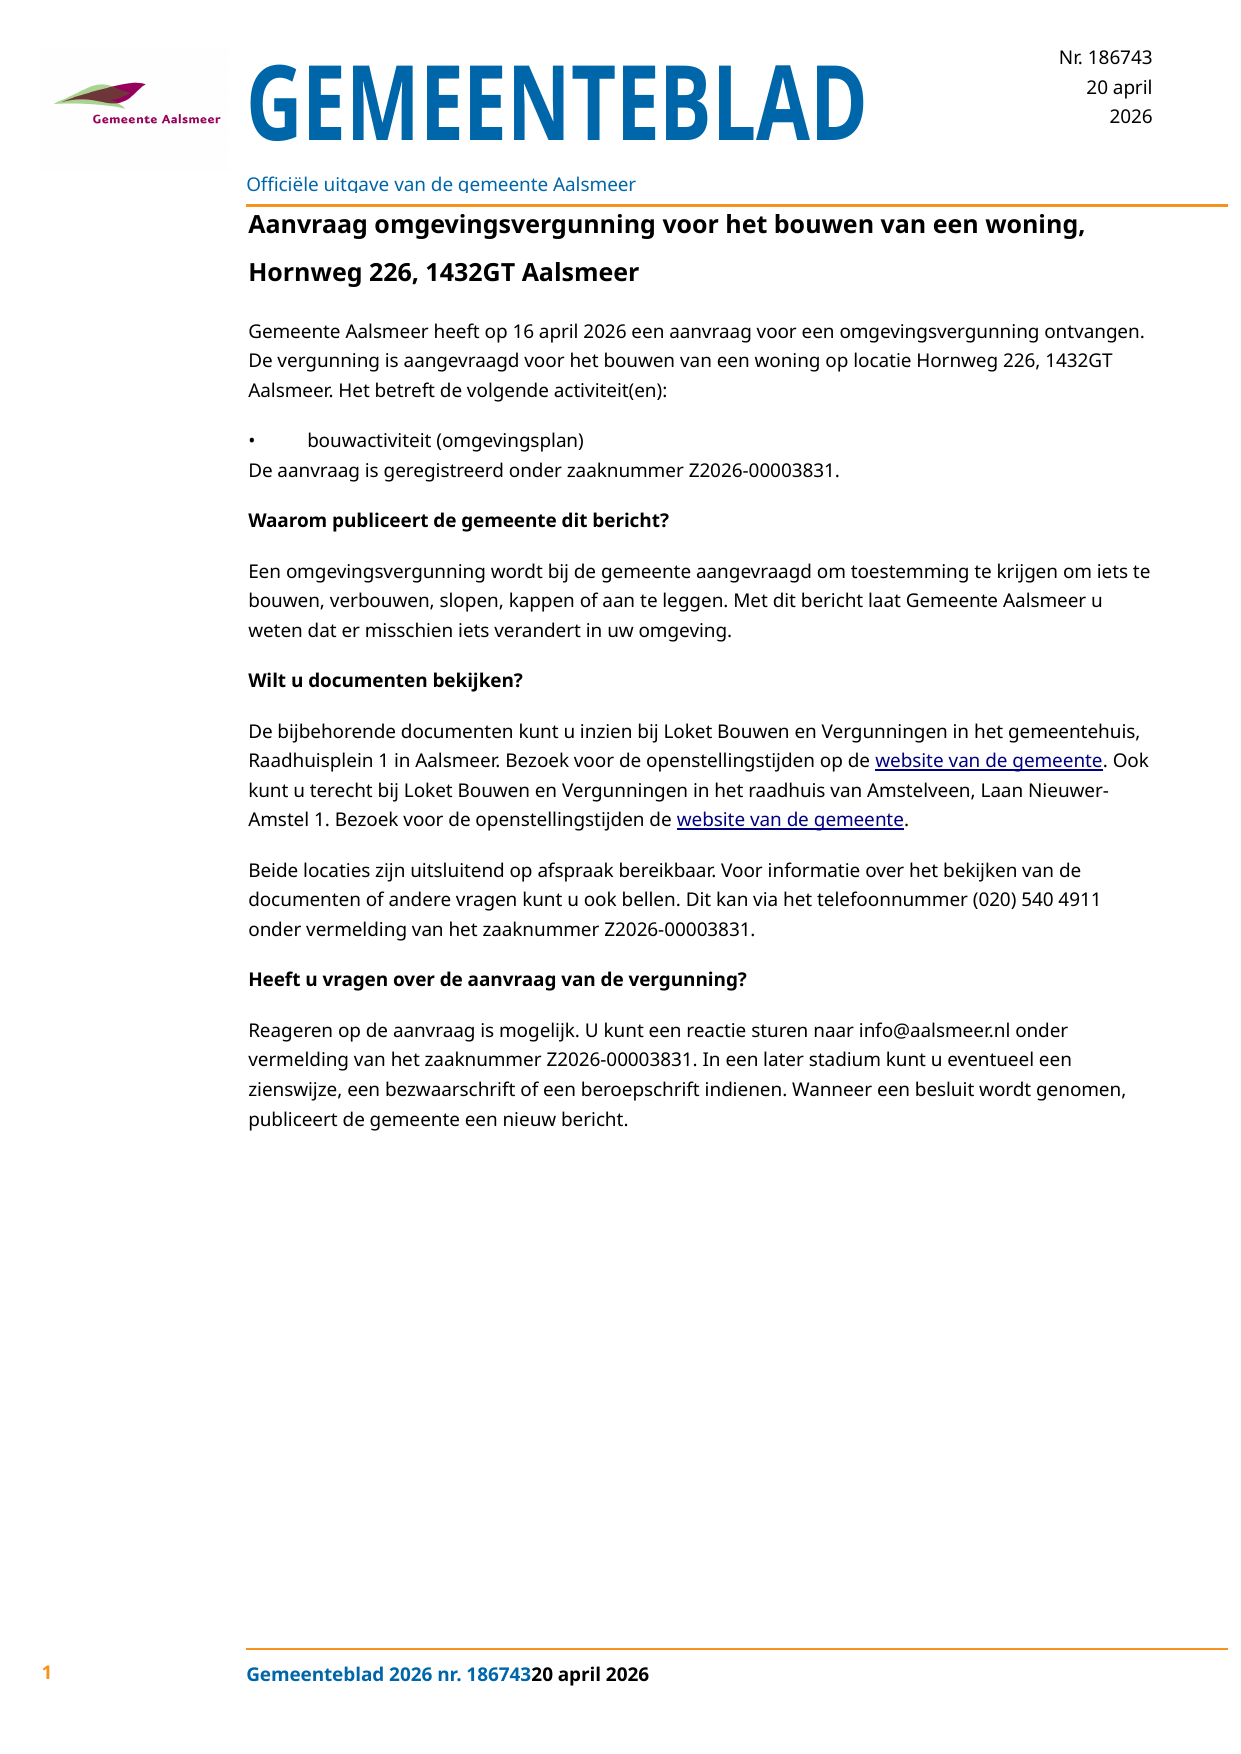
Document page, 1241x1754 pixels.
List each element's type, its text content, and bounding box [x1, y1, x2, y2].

text De bijbehorende documenten kunt u inzien bij Loket Bouwen en Vergunningen in het gemeentehuis, Raadhuisplein 1 in Aalsmeer. Bezoek voor de openstellingstijden op de website van de gemeente. Ook kunt u terecht bij Loket Bouwen en Vergunningen in het raadhuis van Amstelveen, Laan Nieuwer-Amstel 1. Bezoek voor de openstellingstijden de website van de gemeente. [248, 718, 1152, 832]
list bouwactiviteit (omgevingsplan) [248, 427, 1152, 453]
text Een omgevingsvergunning wordt bij de gemeente aangevraagd om toestemming te krijgen om iets te bouwen, verbouwen, slopen, kappen of aan te leggen. Met dit bericht laat Gemeente Aalsmeer u weten dat er misschien iets verandert in uw omgeving. [248, 558, 1152, 643]
text Beide locaties zijn uitsluitend op afspraak bereikbaar. Voor informatie over het bekijken van de documenten of andere vragen kunt u ook bellen. Dit kan via het telefoonnummer (020) 540 4911 onder vermelding van het zaaknummer Z2026-00003831. [248, 857, 1152, 942]
text Wilt u documenten bekijken? [248, 667, 1152, 693]
text Gemeente Aalsmeer heeft op 16 april 2026 een aanvraag voor een omgevingsvergunning ontvangen. De vergunning is aangevraagd voor het bouwen van een woning op locatie Hornweg 226, 1432GT Aalsmeer. Het betreft de volgende activiteit(en): [248, 318, 1152, 403]
picture [41, 47, 231, 172]
text Heeft u vragen over de aanvraag van de vergunning? [248, 967, 1152, 992]
text De aanvraag is geregistreerd onder zaaknummer Z2026-00003831. [248, 457, 1152, 483]
text Waarom publiceert de gemeente dit bericht? [248, 507, 1152, 533]
text Reageren op de aanvraag is mogelijk. U kunt een reactie sturen naar info@aalsmeer.nl onder vermelding van het zaaknummer Z2026-00003831. In een later stadium kunt u eventueel een zienswijze, een bezwaarschrift of een beroepschrift indienen. Wanneer een besluit wordt genomen, publiceert de gemeente een nieuw bericht. [248, 1017, 1152, 1132]
text Aanvraag omgevingsvergunning voor het bouwen van een woning, Hornweg 226, 1432GT Aalsmeer [248, 207, 1152, 288]
